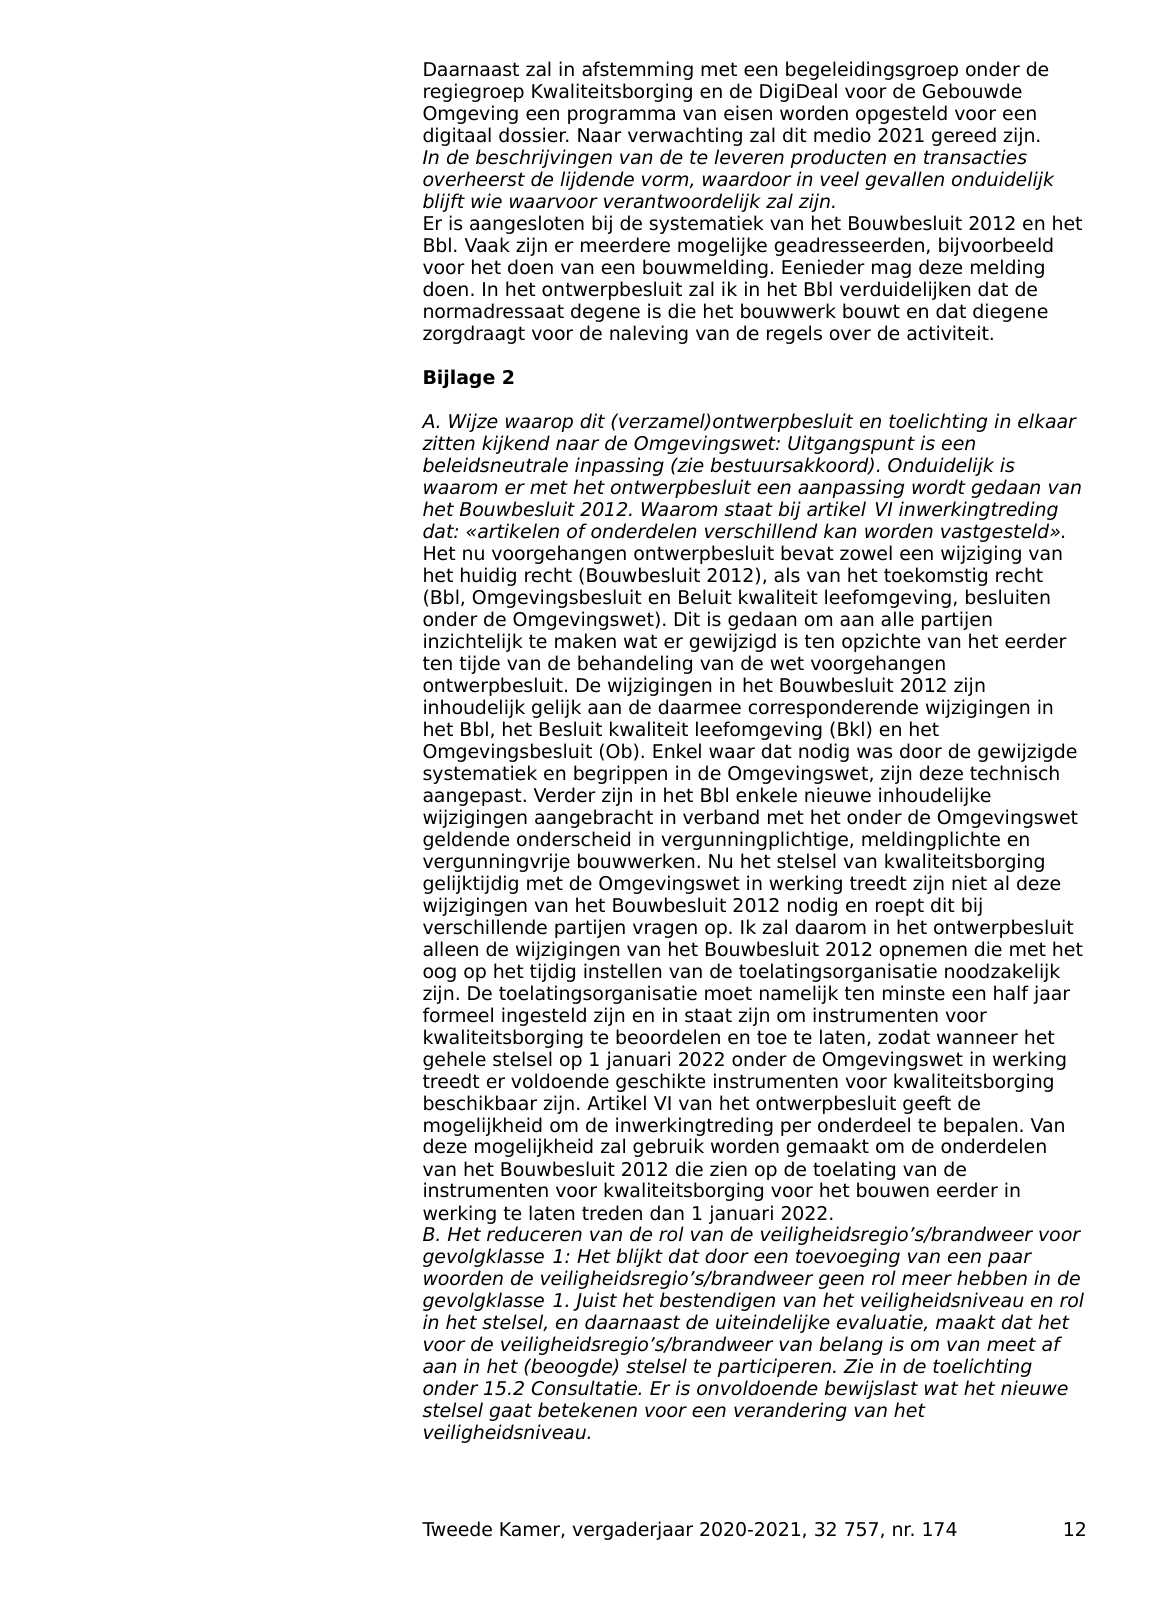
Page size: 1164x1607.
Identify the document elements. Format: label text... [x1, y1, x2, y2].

text A. Wijze waarop dit (verzamel)ontwerpbesluit en toelichting in elkaar zitten kijkend naar de Omgevingswet: Uitgangspunt is een beleidsneutrale inpassing (zie bestuursakkoord). Onduidelijk is waarom er met het ontwerpbesluit een aanpassing wordt gedaan van het Bouwbesluit 2012. Waarom staat bij artikel VI inwerkingtreding dat: «artikelen of onderdelen verschillend kan worden vastgesteld». [422, 411, 1087, 543]
text Daarnaast zal in afstemming met een begeleidingsgroep onder de regiegroep Kwaliteitsborging en de DigiDeal voor de Gebouwde Omgeving een programma van eisen worden opgesteld voor een digitaal dossier. Naar verwachting zal dit medio 2021 gereed zijn. [422, 59, 1087, 147]
text In de beschrijvingen van de te leveren producten en transacties overheerst de lijdende vorm, waardoor in veel gevallen onduidelijk blijft wie waarvoor verantwoordelijk zal zijn. [422, 147, 1087, 213]
text Er is aangesloten bij de systematiek van het Bouwbesluit 2012 en het Bbl. Vaak zijn er meerdere mogelijke geadresseerden, bijvoorbeeld voor het doen van een bouwmelding. Eenieder mag deze melding doen. In het ontwerpbesluit zal ik in het Bbl verduidelijken dat de normadressaat degene is die het bouwwerk bouwt en dat diegene zorgdraagt voor de naleving van de regels over de activiteit. [422, 213, 1087, 345]
subtitle Bijlage 2 [422, 367, 1087, 389]
text B. Het reduceren van de rol van de veiligheidsregio’s/brandweer voor gevolgklasse 1: Het blijkt dat door een toevoeging van een paar woorden de veiligheidsregio’s/brandweer geen rol meer hebben in de gevolgklasse 1. Juist het bestendigen van het veiligheidsniveau en rol in het stelsel, en daarnaast de uiteindelijke evaluatie, maakt dat het voor de veiligheidsregio’s/brandweer van belang is om van meet af aan in het (beoogde) stelsel te participeren. Zie in de toelichting onder 15.2 Consultatie. Er is onvoldoende bewijslast wat het nieuwe stelsel gaat betekenen voor een verandering van het veiligheidsniveau. [422, 1224, 1087, 1444]
text Het nu voorgehangen ontwerpbesluit bevat zowel een wijziging van het huidig recht (Bouwbesluit 2012), als van het toekomstig recht (Bbl, Omgevingsbesluit en Beluit kwaliteit leefomgeving, besluiten onder de Omgevingswet). Dit is gedaan om aan alle partijen inzichtelijk te maken wat er gewijzigd is ten opzichte van het eerder ten tijde van de behandeling van de wet voorgehangen ontwerpbesluit. De wijzigingen in het Bouwbesluit 2012 zijn inhoudelijk gelijk aan de daarmee corresponderende wijzigingen in het Bbl, het Besluit kwaliteit leefomgeving (Bkl) en het Omgevingsbesluit (Ob). Enkel waar dat nodig was door de gewijzigde systematiek en begrippen in de Omgevingswet, zijn deze technisch aangepast. Verder zijn in het Bbl enkele nieuwe inhoudelijke wijzigingen aangebracht in verband met het onder de Omgevingswet geldende onderscheid in vergunningplichtige, meldingplichte en vergunningvrije bouwwerken. Nu het stelsel van kwaliteitsborging gelijktijdig met de Omgevingswet in werking treedt zijn niet al deze wijzigingen van het Bouwbesluit 2012 nodig en roept dit bij verschillende partijen vragen op. Ik zal daarom in het ontwerpbesluit alleen de wijzigingen van het Bouwbesluit 2012 opnemen die met het oog op het tijdig instellen van de toelatingsorganisatie noodzakelijk zijn. De toelatingsorganisatie moet namelijk ten minste een half jaar formeel ingesteld zijn en in staat zijn om instrumenten voor kwaliteitsborging te beoordelen en toe te laten, zodat wanneer het gehele stelsel op 1 januari 2022 onder de Omgevingswet in werking treedt er voldoende geschikte instrumenten voor kwaliteitsborging beschikbaar zijn. Artikel VI van het ontwerpbesluit geeft de mogelijkheid om de inwerkingtreding per onderdeel te bepalen. Van deze mogelijkheid zal gebruik worden gemaakt om de onderdelen van het Bouwbesluit 2012 die zien op de toelating van de instrumenten voor kwaliteitsborging voor het bouwen eerder in werking te laten treden dan 1 januari 2022. [422, 543, 1087, 1224]
